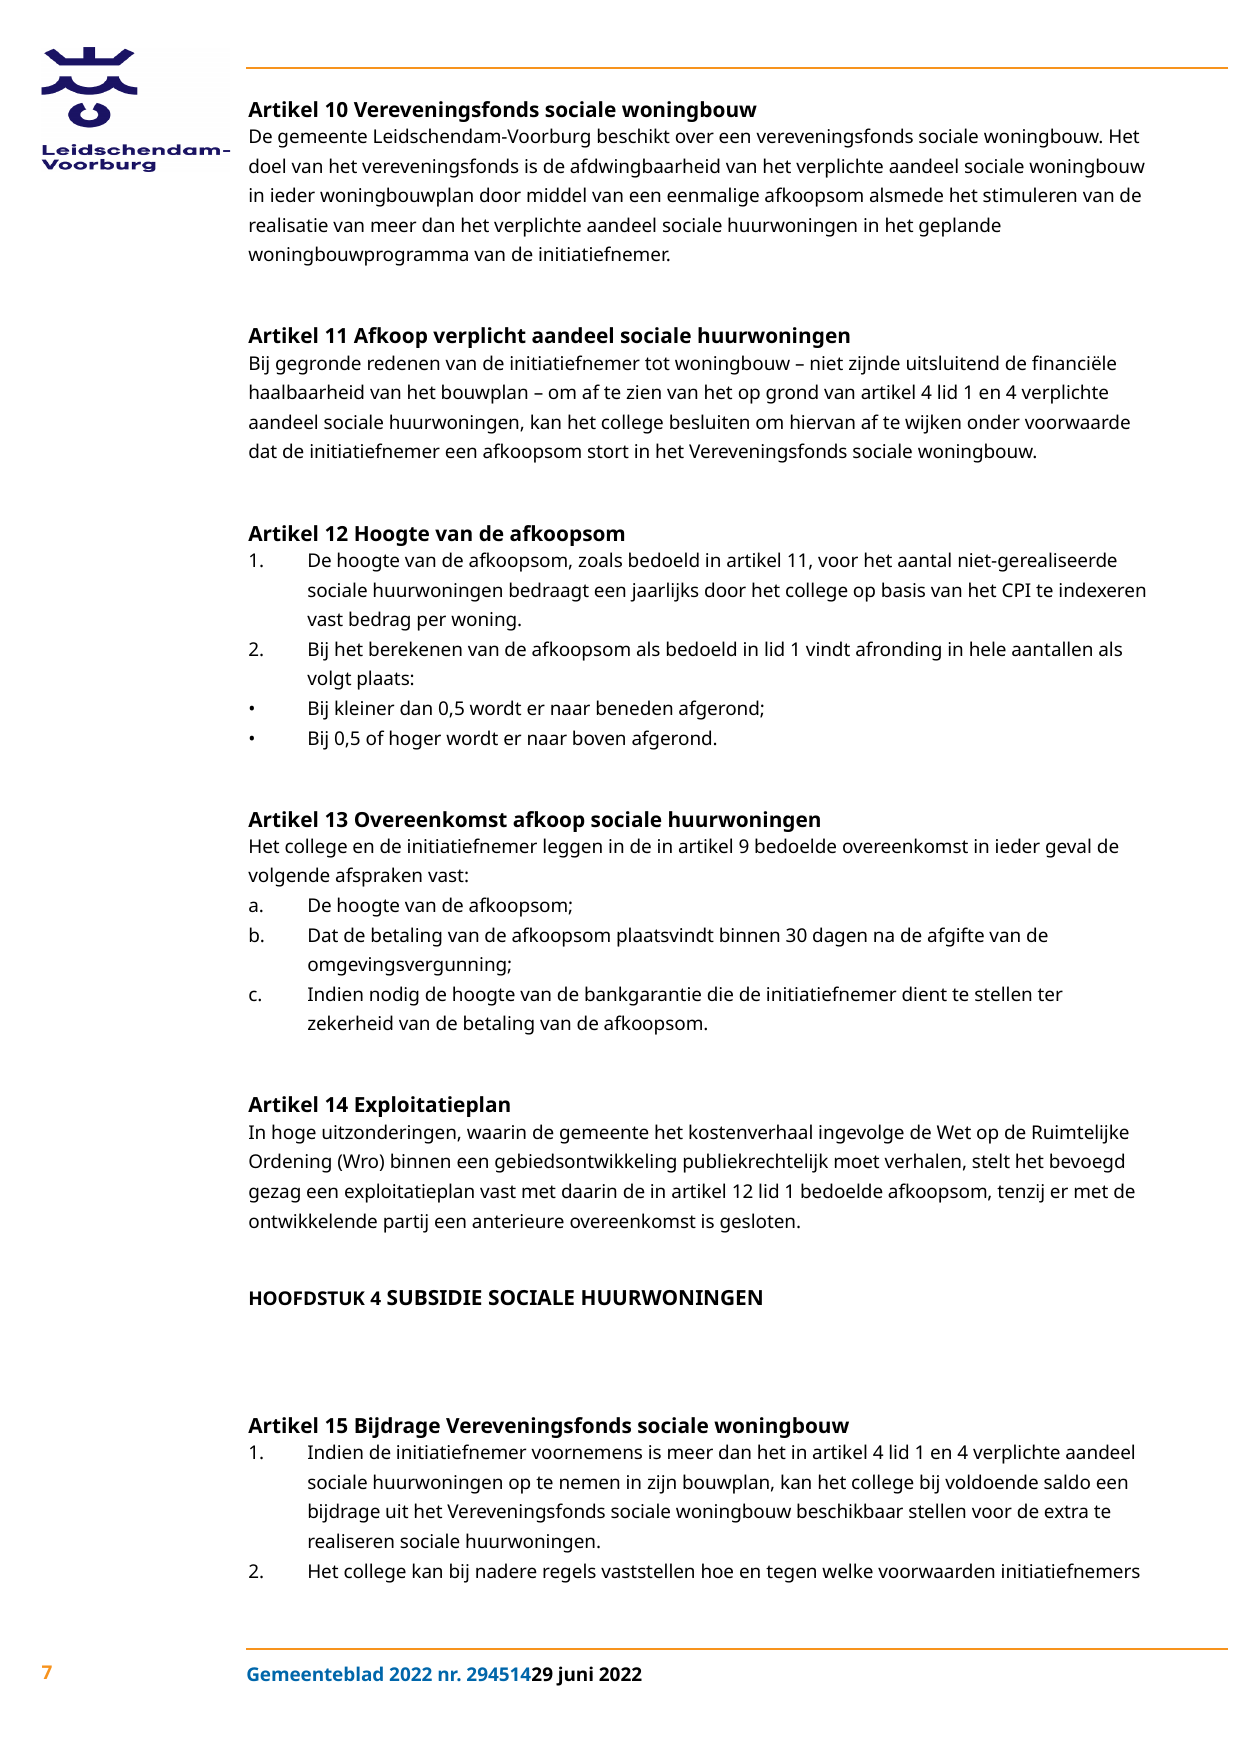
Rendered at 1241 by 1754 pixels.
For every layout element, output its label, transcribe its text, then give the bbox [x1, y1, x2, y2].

list Dat de betaling van de afkoopsom plaatsvindt binnen 30 dagen na de afgifte van de omgevingsvergunning; [248, 922, 1152, 977]
text Artikel 14 Exploitatieplan [248, 1091, 1152, 1119]
list Bij kleiner dan 0,5 wordt er naar beneden afgerond; [248, 695, 1152, 721]
text Artikel 13 Overeenkomst afkoop sociale huurwoningen [248, 805, 1152, 833]
text HOOFDSTUK 4 SUBSIDIE SOCIALE HUURWONINGEN [248, 1283, 1152, 1311]
list De hoogte van de afkoopsom, zoals bedoeld in artikel 11, voor het aantal niet-gerealiseerde sociale huurwoningen bedraagt een jaarlijks door het college op basis van het CPI te indexeren vast bedrag per woning. [248, 547, 1152, 632]
text In hoge uitzonderingen, waarin de gemeente het kostenverhaal ingevolge de Wet op de Ruimtelijke Ordening (Wro) binnen een gebiedsontwikkeling publiekrechtelijk moet verhalen, stelt het bevoegd gezag een exploitatieplan vast met daarin de in artikel 12 lid 1 bedoelde afkoopsom, tenzij er met de ontwikkelende partij een anterieure overeenkomst is gesloten. [248, 1119, 1152, 1233]
picture [41, 47, 231, 172]
text Het college en de initiatiefnemer leggen in de in artikel 9 bedoelde overeenkomst in ieder geval de volgende afspraken vast: [248, 833, 1152, 888]
list Bij 0,5 of hoger wordt er naar boven afgerond. [248, 725, 1152, 750]
text Artikel 11 Afkoop verplicht aandeel sociale huurwoningen [248, 322, 1152, 350]
text Bij gegronde redenen van de initiatiefnemer tot woningbouw – niet zijnde uitsluitend de financiële haalbaarheid van het bouwplan – om af te zien van het op grond van artikel 4 lid 1 en 4 verplichte aandeel sociale huurwoningen, kan het college besluiten om hiervan af te wijken onder voorwaarde dat de initiatiefnemer een afkoopsom stort in het Vereveningsfonds sociale woningbouw. [248, 350, 1152, 464]
text Artikel 12 Hoogte van de afkoopsom [248, 519, 1152, 547]
list Bij het berekenen van de afkoopsom als bedoeld in lid 1 vindt afronding in hele aantallen als volgt plaats: [248, 636, 1152, 691]
list De hoogte van de afkoopsom; [248, 892, 1152, 918]
list Indien de initiatiefnemer voornemens is meer dan het in artikel 4 lid 1 en 4 verplichte aandeel sociale huurwoningen op te nemen in zijn bouwplan, kan het college bij voldoende saldo een bijdrage uit het Vereveningsfonds sociale woningbouw beschikbaar stellen voor de extra te realiseren sociale huurwoningen. [248, 1439, 1152, 1554]
text Artikel 10 Vereveningsfonds sociale woningbouw [248, 95, 1152, 123]
list Indien nodig de hoogte van de bankgarantie die de initiatiefnemer dient te stellen ter zekerheid van de betaling van de afkoopsom. [248, 981, 1152, 1036]
text De gemeente Leidschendam-Voorburg beschikt over een vereveningsfonds sociale woningbouw. Het doel van het vereveningsfonds is de afdwingbaarheid van het verplichte aandeel sociale woningbouw in ieder woningbouwplan door middel van een eenmalige afkoopsom alsmede het stimuleren van de realisatie van meer dan het verplichte aandeel sociale huurwoningen in het geplande woningbouwprogramma van de initiatiefnemer. [248, 123, 1152, 267]
text Artikel 15 Bijdrage Vereveningsfonds sociale woningbouw [248, 1411, 1152, 1439]
list Het college kan bij nadere regels vaststellen hoe en tegen welke voorwaarden initiatiefnemers [248, 1558, 1152, 1584]
